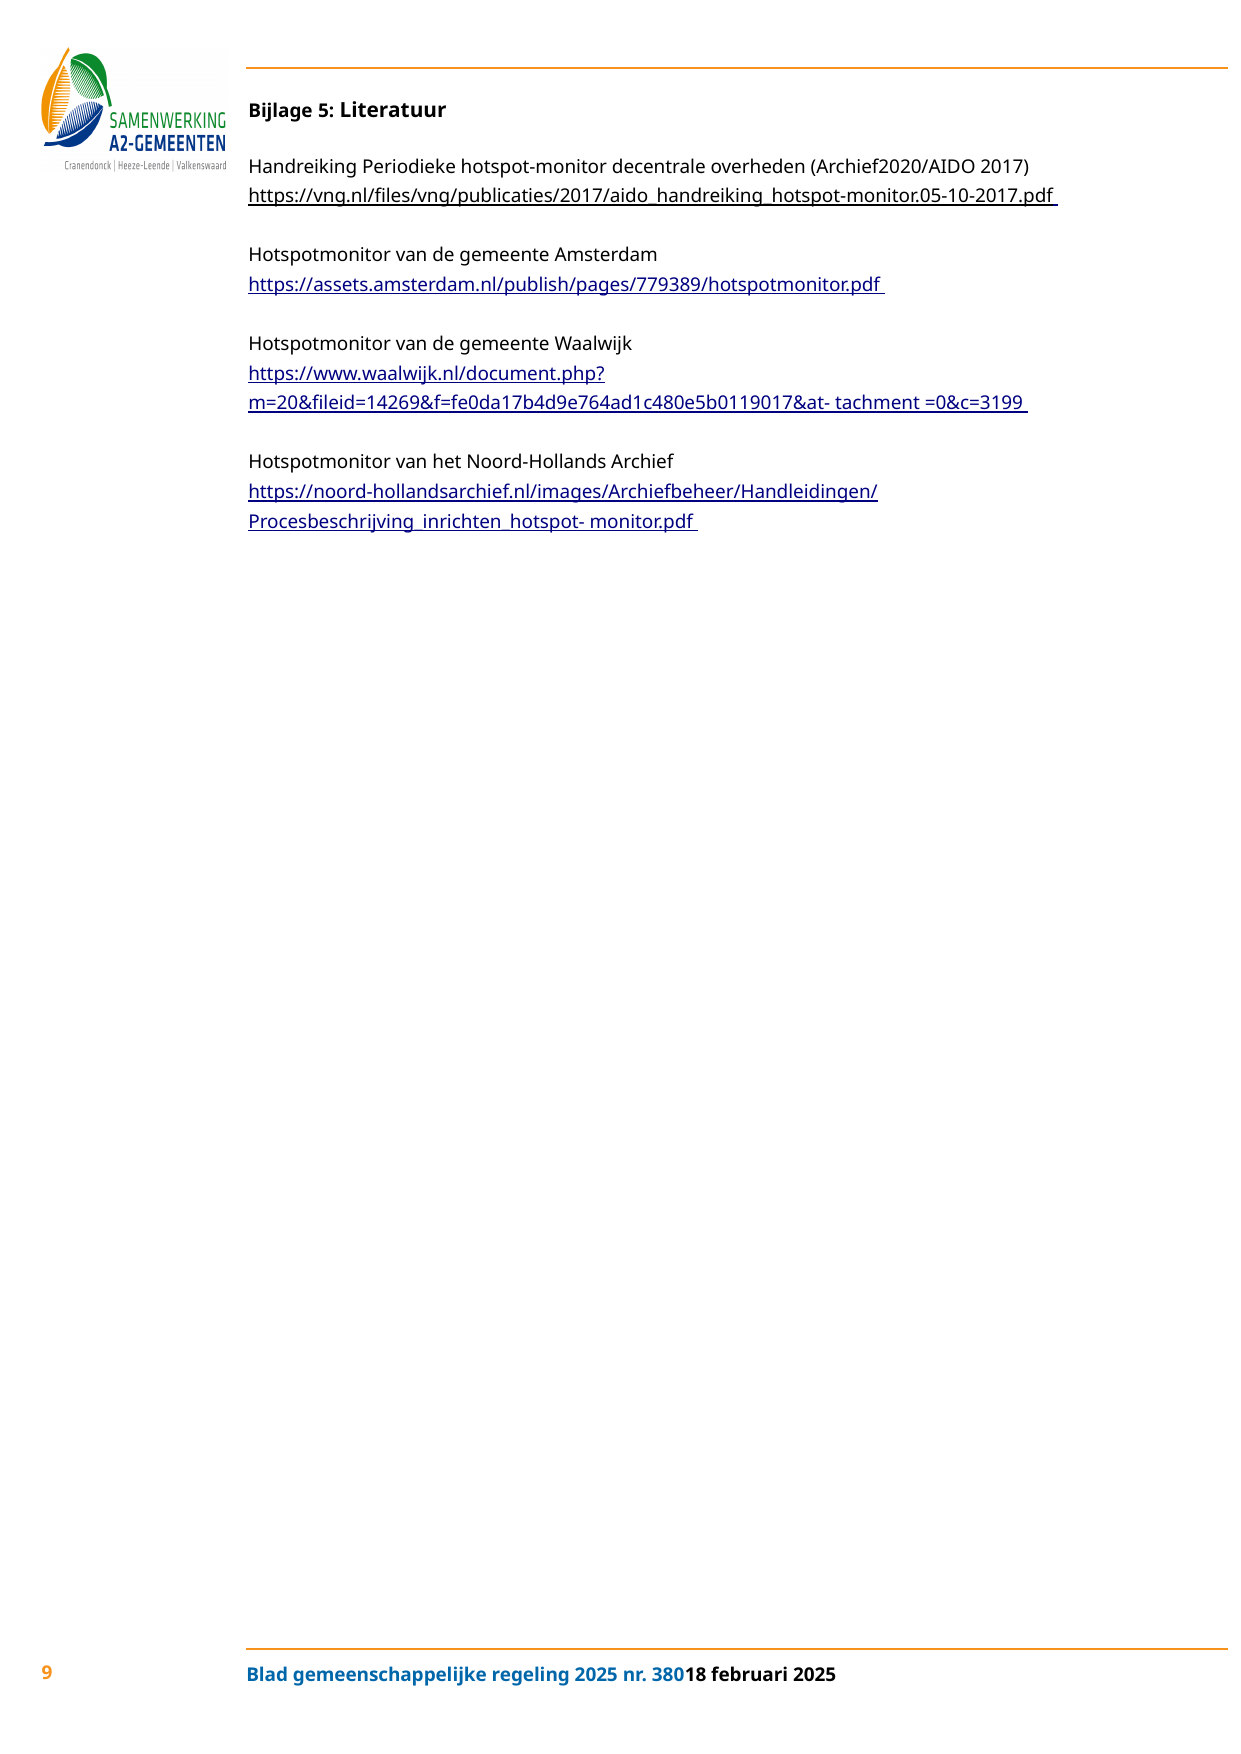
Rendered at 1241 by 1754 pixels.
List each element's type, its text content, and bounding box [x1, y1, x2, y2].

text Bijlage 5: Literatuur [248, 95, 1152, 123]
text Hotspotmonitor van het Noord-Hollands Archief [248, 449, 1152, 474]
text https://assets.amsterdam.nl/publish/pages/779389/hotspotmonitor.pdf [248, 271, 1152, 297]
picture [41, 47, 231, 172]
text https://www.waalwijk.nl/document.php?m=20&fileid=14269&f=fe0da17b4d9e764ad1c480e5b0119017&at- tachment =0&c=3199 [248, 360, 1152, 415]
text Hotspotmonitor van de gemeente Amsterdam [248, 242, 1152, 267]
text Handreiking Periodieke hotspot-monitor decentrale overheden (Archief2020/AIDO 2017) [248, 153, 1152, 179]
text https://noord-hollandsarchief.nl/images/Archiefbeheer/Handleidingen/Procesbeschrijving_inrichten_hotspot- monitor.pdf [248, 478, 1152, 534]
text Hotspotmonitor van de gemeente Waalwijk [248, 330, 1152, 356]
text https://vng.nl/files/vng/publicaties/2017/aido_handreiking_hotspot-monitor.05-10-2017.pdf [248, 182, 1152, 208]
